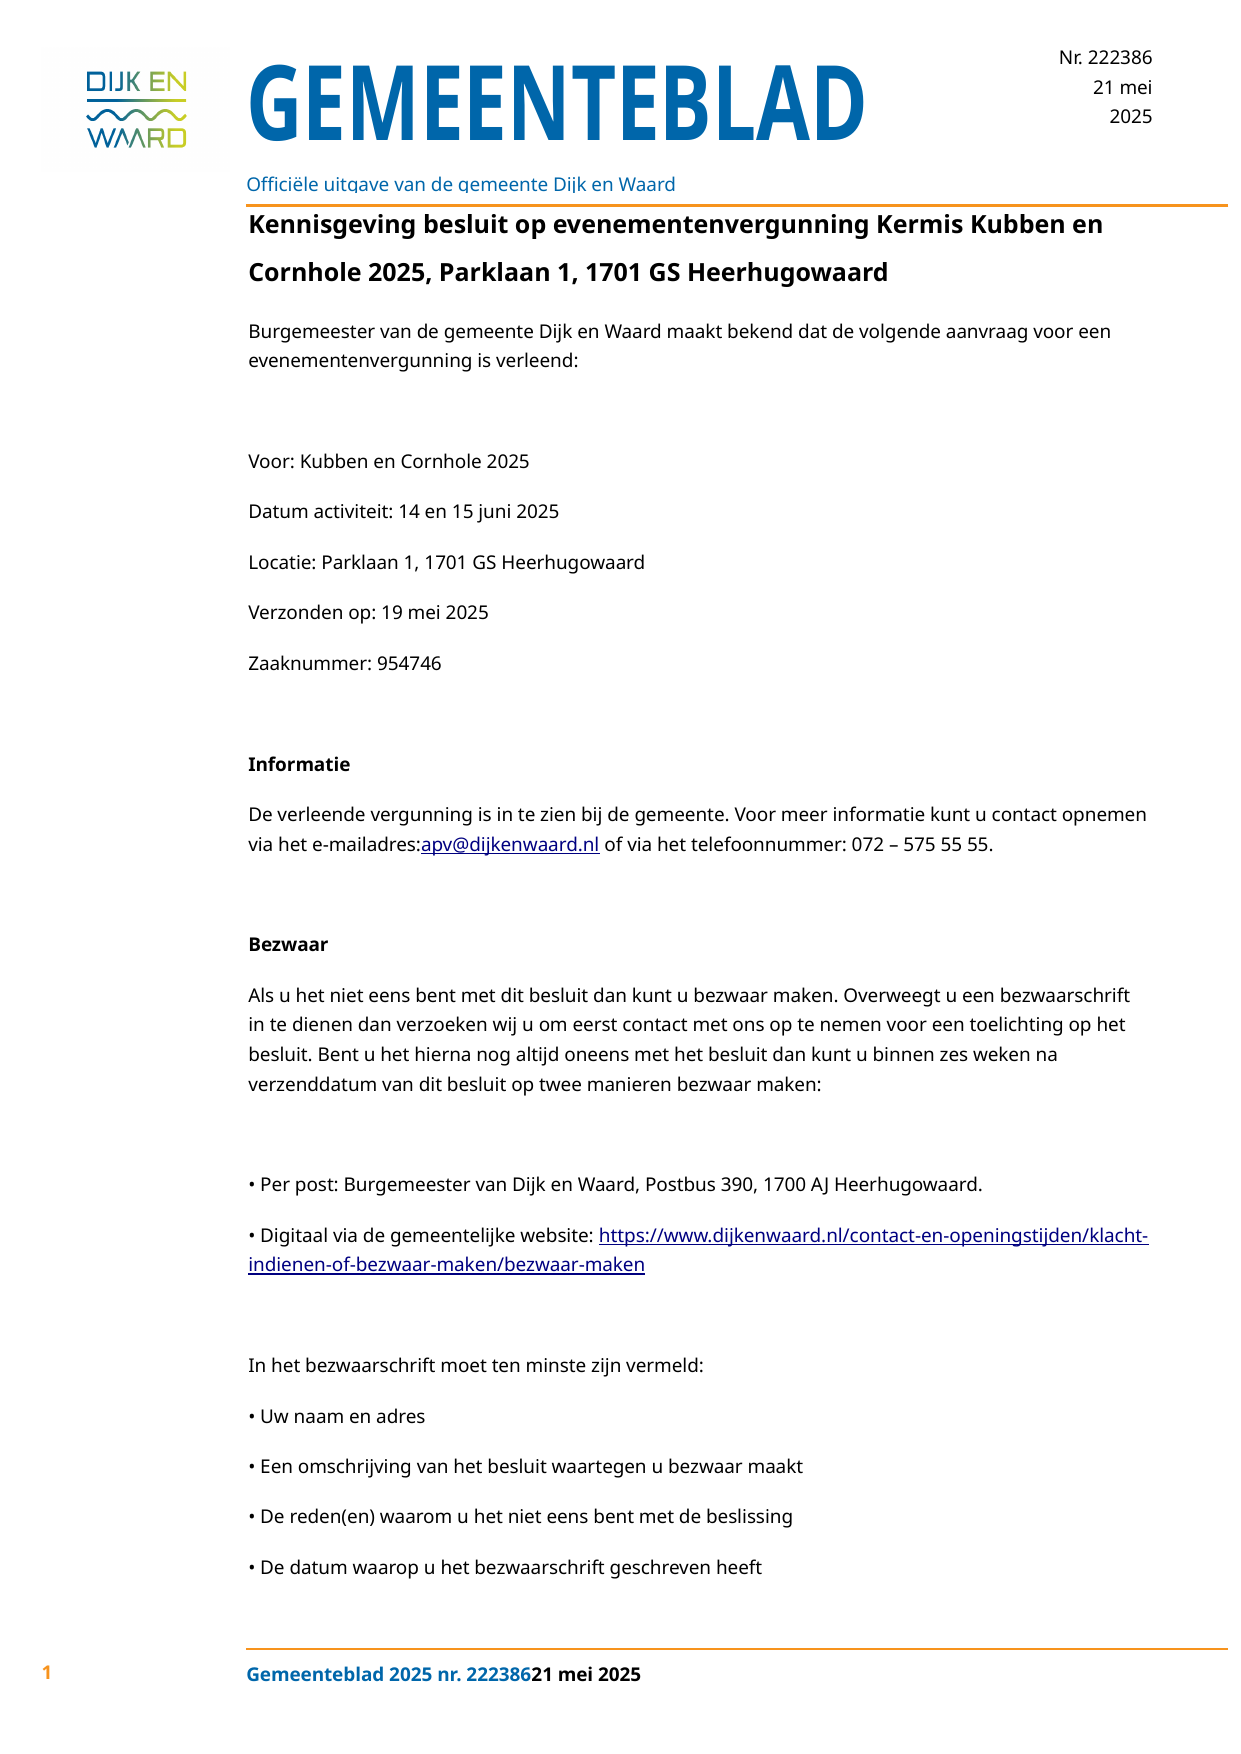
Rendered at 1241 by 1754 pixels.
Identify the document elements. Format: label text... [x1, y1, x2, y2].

text • De datum waarop u het bezwaarschrift geschreven heeft [248, 1554, 1152, 1580]
text Locatie: Parklaan 1, 1701 GS Heerhugowaard [248, 549, 1152, 575]
text Voor: Kubben en Cornhole 2025 [248, 448, 1152, 474]
text Datum activiteit: 14 en 15 juni 2025 [248, 499, 1152, 524]
text Bezwaar [248, 932, 1152, 957]
text • Per post: Burgemeester van Dijk en Waard, Postbus 390, 1700 AJ Heerhugowaard. [248, 1172, 1152, 1197]
text • De reden(en) waarom u het niet eens bent met de beslissing [248, 1504, 1152, 1529]
text Als u het niet eens bent met dit besluit dan kunt u bezwaar maken. Overweegt u een bezwaarschrift in te dienen dan verzoeken wij u om eerst contact met ons op te nemen voor een toelichting op het besluit. Bent u het hierna nog altijd oneens met het besluit dan kunt u binnen zes weken na verzenddatum van dit besluit op twee manieren bezwaar maken: [248, 982, 1152, 1097]
picture [41, 47, 231, 172]
text In het bezwaarschrift moet ten minste zijn vermeld: [248, 1352, 1152, 1378]
text Burgemeester van de gemeente Dijk en Waard maakt bekend dat de volgende aanvraag voor een evenementenvergunning is verleend: [248, 318, 1152, 373]
text • Een omschrijving van het besluit waartegen u bezwaar maakt [248, 1453, 1152, 1479]
text Zaaknummer: 954746 [248, 650, 1152, 676]
text Informatie [248, 751, 1152, 777]
text • Uw naam en adres [248, 1403, 1152, 1429]
text • Digitaal via de gemeentelijke website: https://www.dijkenwaard.nl/contact-en-openingstijden/klacht-indienen-of-bezwaar-maken/bezwaar-maken [248, 1222, 1152, 1277]
text Verzonden op: 19 mei 2025 [248, 599, 1152, 625]
text Kennisgeving besluit op evenementenvergunning Kermis Kubben en Cornhole 2025, Parklaan 1, 1701 GS Heerhugowaard [248, 207, 1152, 288]
text De verleende vergunning is in te zien bij de gemeente. Voor meer informatie kunt u contact opnemen via het e-mailadres:apv@dijkenwaard.nl of via het telefoonnummer: 072 – 575 55 55. [248, 801, 1152, 857]
